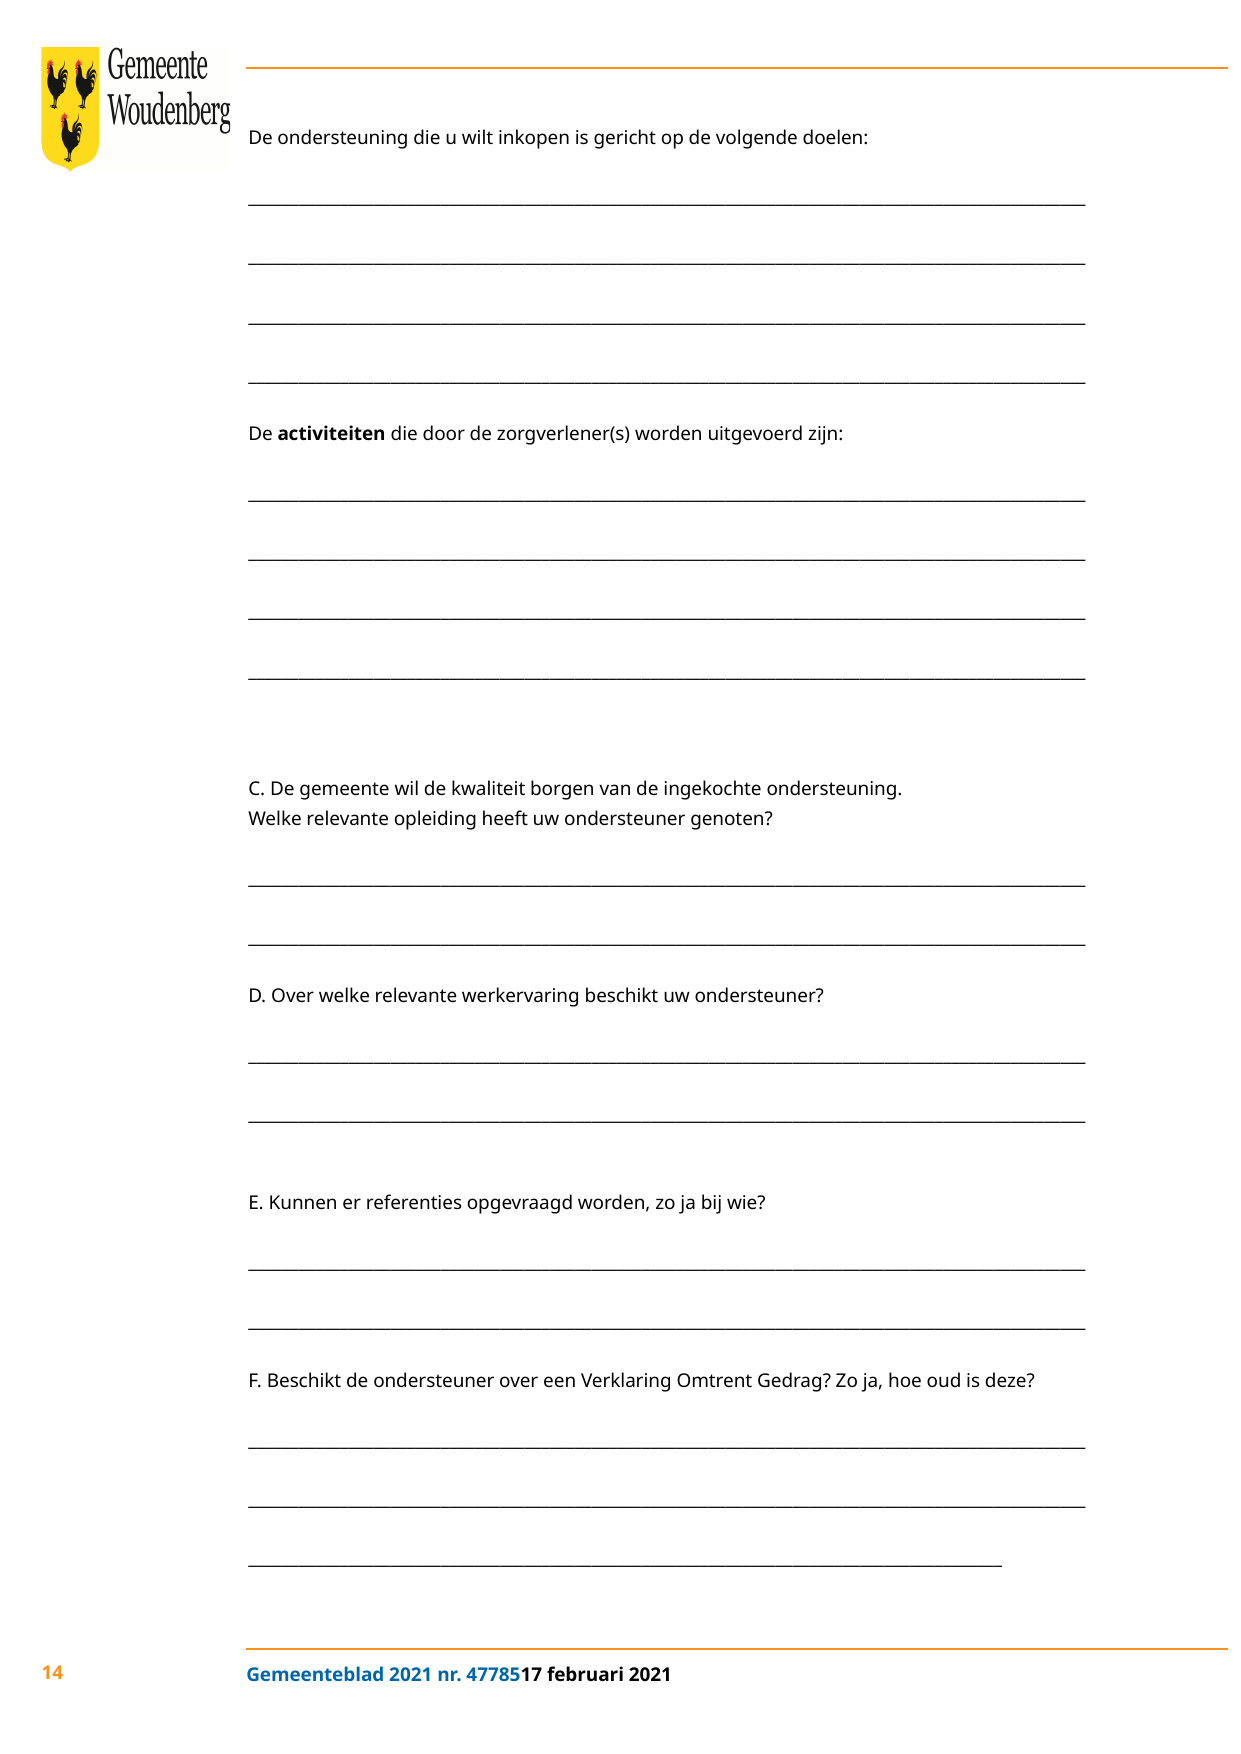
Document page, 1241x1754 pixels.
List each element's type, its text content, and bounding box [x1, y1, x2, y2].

text ____________________________________________________________________________________________________ [248, 538, 1152, 564]
text ____________________________________________________________________________________________________ [248, 1101, 1152, 1126]
text ____________________________________________________________________________________________________ [248, 1308, 1152, 1333]
text De activiteiten die door de zorgverlener(s) worden uitgevoerd zijn: [248, 420, 1152, 446]
text ____________________________________________________________________________________________________ [248, 1426, 1152, 1452]
text ____________________________________________________________________________________________________ [248, 923, 1152, 949]
text ____________________________________________________________________________________________________ [248, 1248, 1152, 1274]
text ____________________________________________________________________________________________________ [248, 183, 1152, 209]
text E. Kunnen er referenties opgevraagd worden, zo ja bij wie? [248, 1189, 1152, 1215]
text ____________________________________________________________________________________________________ [248, 598, 1152, 623]
text ____________________________________________________________________________________________________ [248, 657, 1152, 683]
text ____________________________________________________________________________________________________ [248, 1041, 1152, 1067]
text ____________________________________________________________________________________________________ [248, 243, 1152, 268]
text ____________________________________________________________________________________________________ [248, 1485, 1152, 1511]
text F. Beschikt de ondersteuner over een Verklaring Omtrent Gedrag? Zo ja, hoe oud is deze? [248, 1367, 1152, 1393]
text De ondersteuning die u wilt inkopen is gericht op de volgende doelen: [248, 124, 1152, 150]
text __________________________________________________________________________________________ [248, 1544, 1152, 1570]
text ____________________________________________________________________________________________________ [248, 302, 1152, 328]
text ____________________________________________________________________________________________________ [248, 479, 1152, 505]
text Welke relevante opleiding heeft uw ondersteuner genoten? [248, 805, 1152, 831]
text D. Over welke relevante werkervaring beschikt uw ondersteuner? [248, 982, 1152, 1008]
picture [41, 47, 231, 172]
text C. De gemeente wil de kwaliteit borgen van de ingekochte ondersteuning. [248, 775, 1152, 801]
text ____________________________________________________________________________________________________ [248, 864, 1152, 890]
text ____________________________________________________________________________________________________ [248, 361, 1152, 387]
